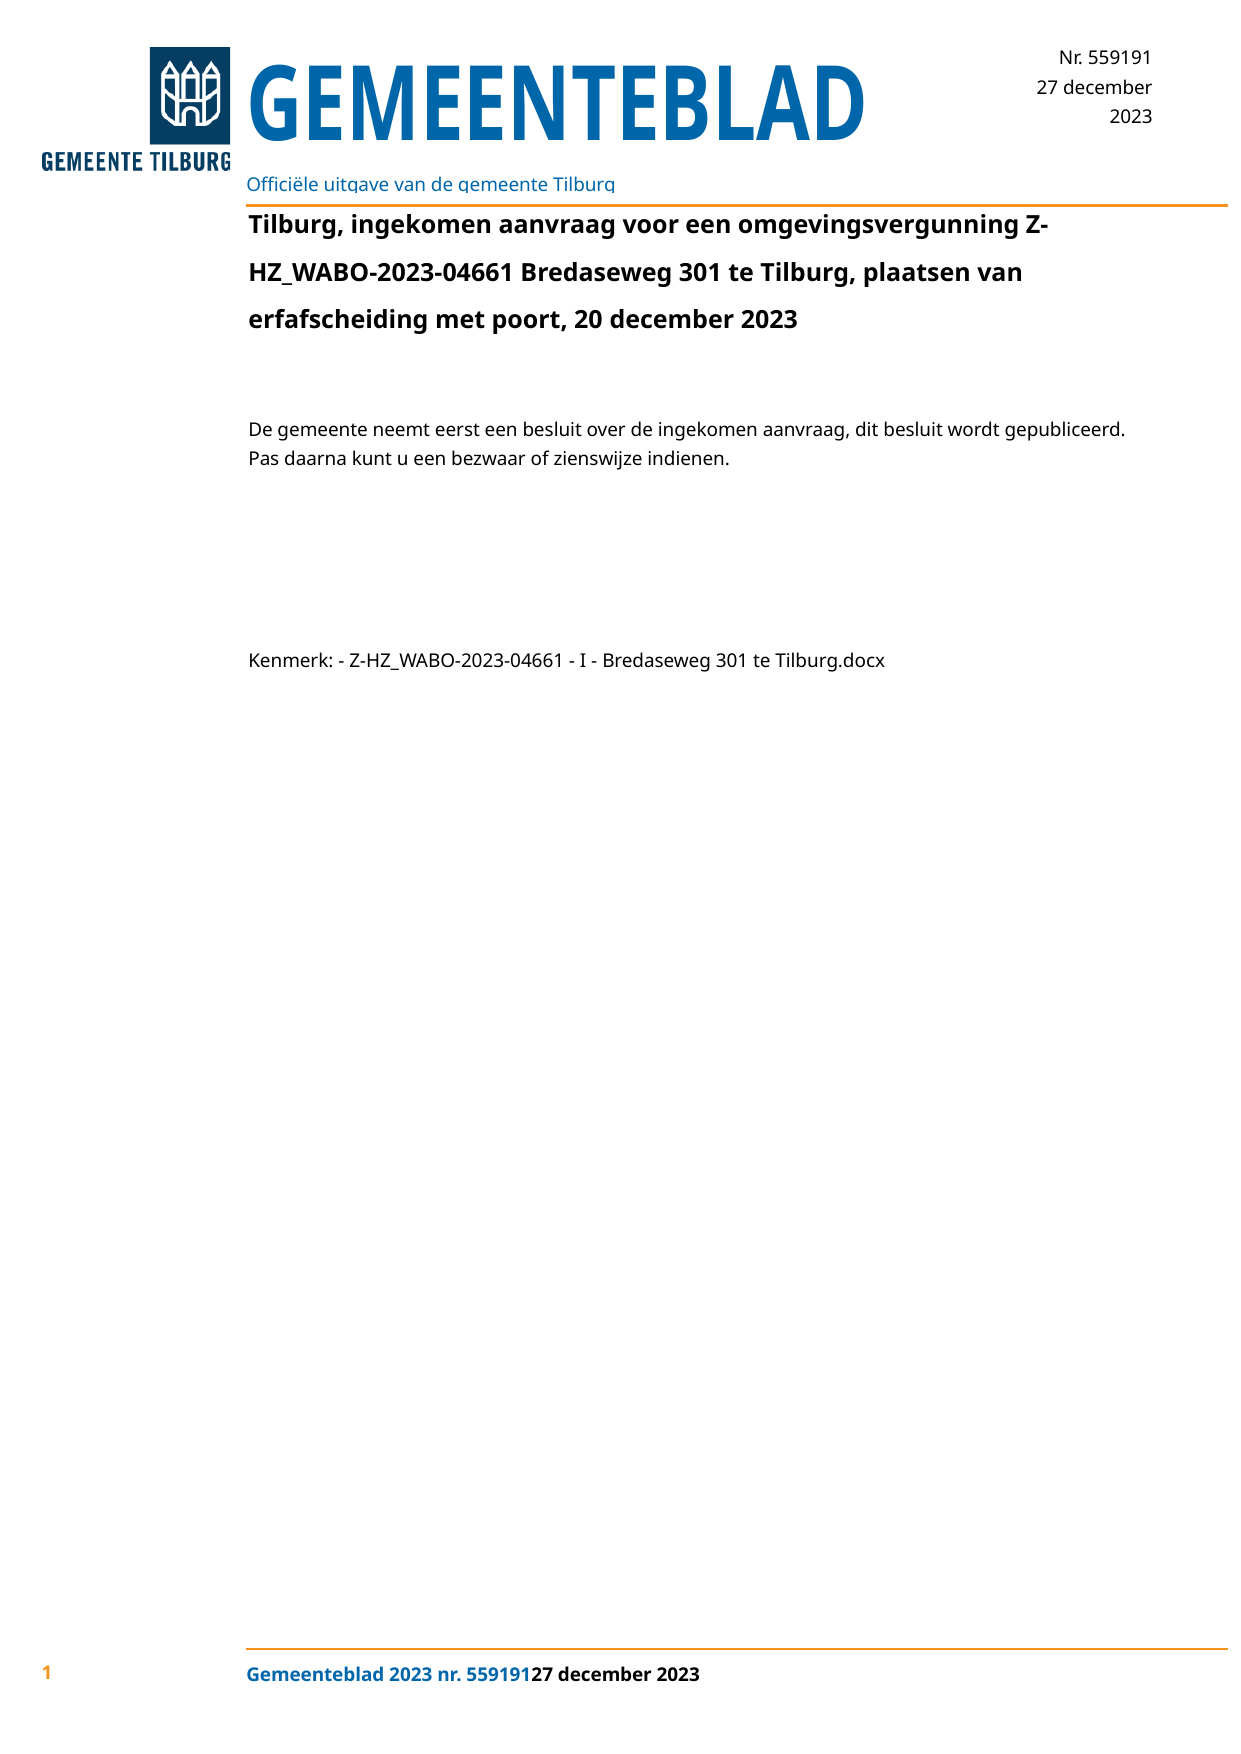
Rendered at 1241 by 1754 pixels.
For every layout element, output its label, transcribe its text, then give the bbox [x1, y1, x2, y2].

text Kenmerk: - Z-HZ_WABO-2023-04661 - I - Bredaseweg 301 te Tilburg.docx [248, 647, 1152, 673]
picture [41, 47, 231, 172]
text De gemeente neemt eerst een besluit over de ingekomen aanvraag, dit besluit wordt gepubliceerd. Pas daarna kunt u een bezwaar of zienswijze indienen. [248, 416, 1152, 471]
text Tilburg, ingekomen aanvraag voor een omgevingsvergunning Z-HZ_WABO-2023-04661 Bredaseweg 301 te Tilburg, plaatsen van erfafscheiding met poort, 20 december 2023 [248, 207, 1152, 336]
